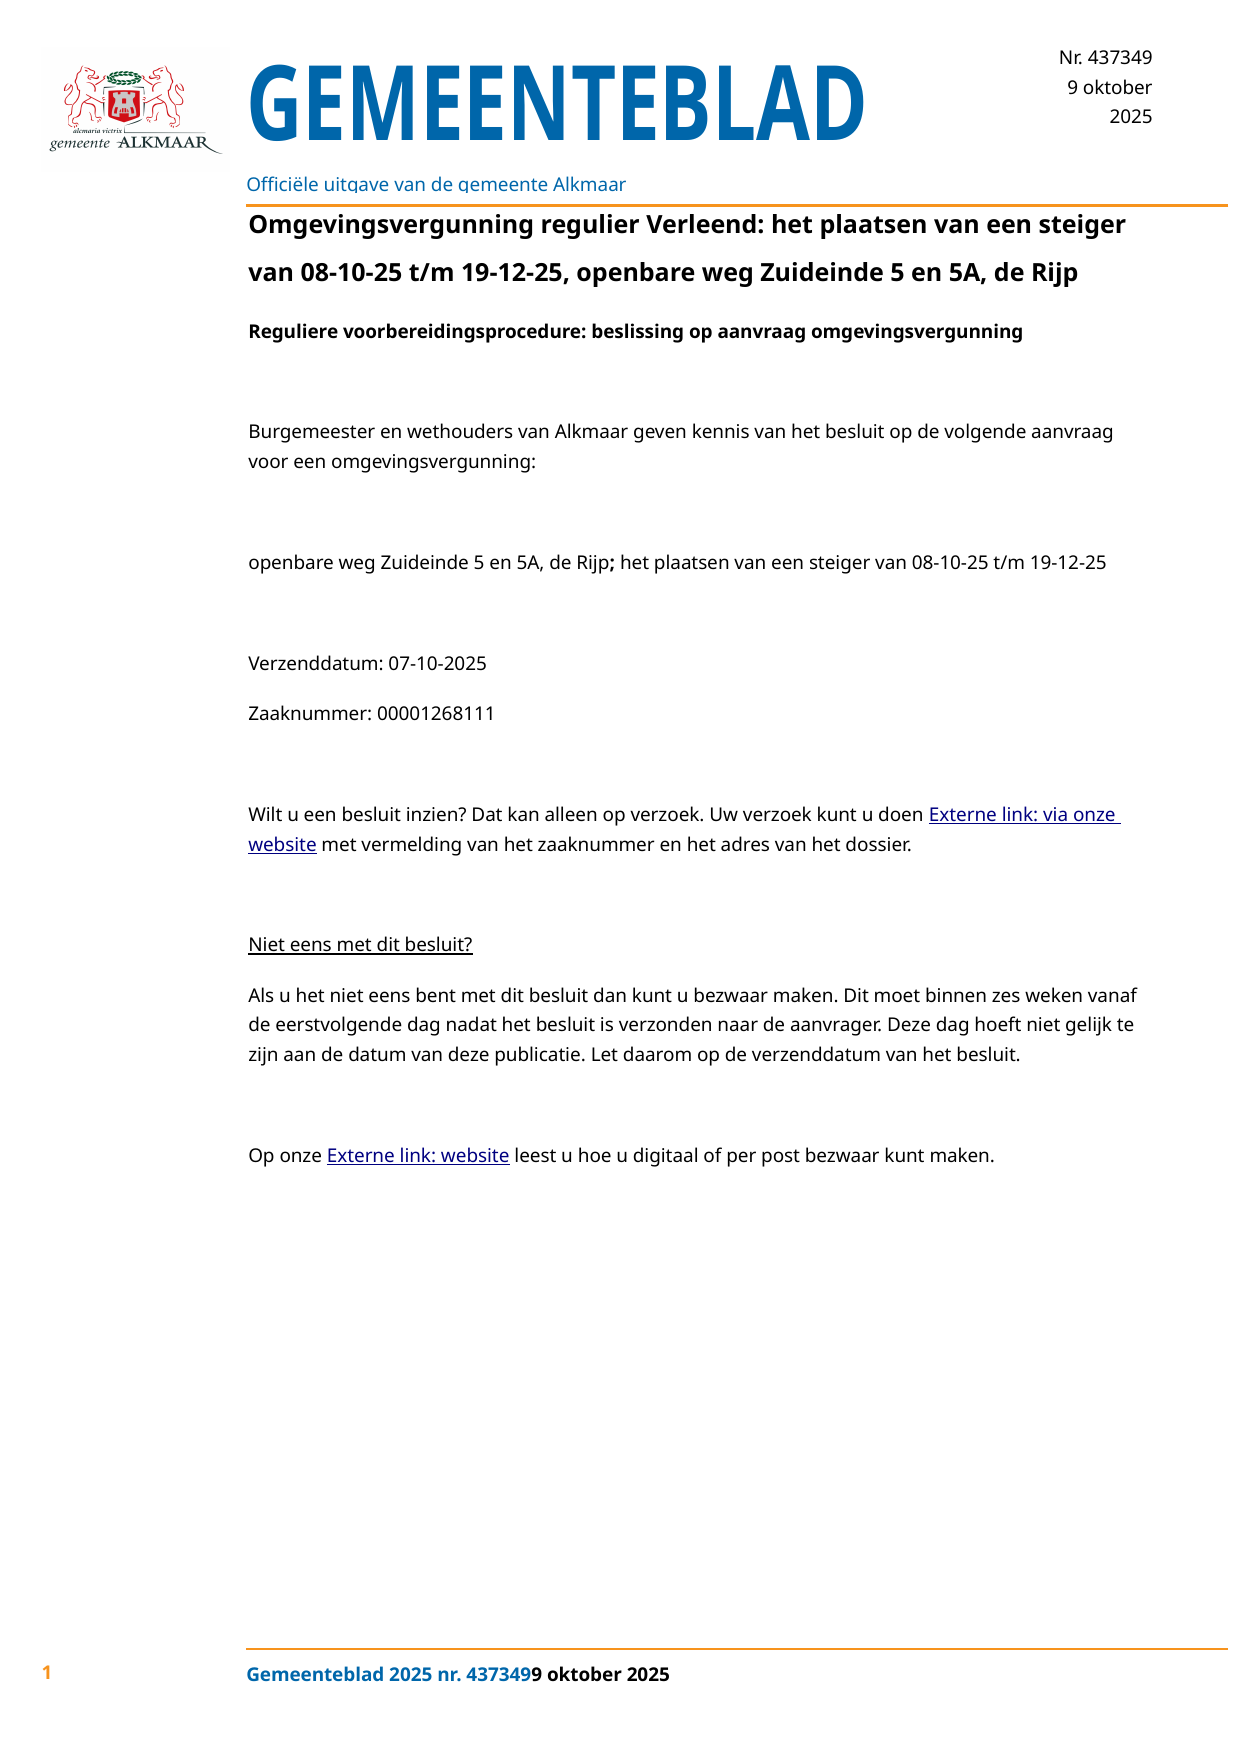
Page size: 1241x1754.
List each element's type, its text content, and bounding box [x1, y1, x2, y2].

text Burgemeester en wethouders van Alkmaar geven kennis van het besluit op de volgende aanvraag voor een omgevingsvergunning: [248, 419, 1152, 474]
text Reguliere voorbereidingsprocedure: beslissing op aanvraag omgevingsvergunning [248, 318, 1152, 344]
text Niet eens met dit besluit? [248, 932, 1152, 957]
text Als u het niet eens bent met dit besluit dan kunt u bezwaar maken. Dit moet binnen zes weken vanaf de eerstvolgende dag nadat het besluit is verzonden naar de aanvrager. Deze dag hoeft niet gelijk te zijn aan de datum van deze publicatie. Let daarom op de verzenddatum van het besluit. [248, 982, 1152, 1067]
text Wilt u een besluit inzien? Dat kan alleen op verzoek. Uw verzoek kunt u doen Externe link: via onze website met vermelding van het zaaknummer en het adres van het dossier. [248, 801, 1152, 857]
text Op onze Externe link: website leest u hoe u digitaal of per post bezwaar kunt maken. [248, 1142, 1152, 1168]
picture [41, 47, 231, 172]
text Omgevingsvergunning regulier Verleend: het plaatsen van een steiger van 08-10-25 t/m 19-12-25, openbare weg Zuideinde 5 en 5A, de Rijp [248, 207, 1152, 288]
text Verzenddatum: 07-10-2025 [248, 650, 1152, 676]
text openbare weg Zuideinde 5 en 5A, de Rijp; het plaatsen van een steiger van 08-10-25 t/m 19-12-25 [248, 549, 1152, 575]
text Zaaknummer: 00001268111 [248, 700, 1152, 726]
